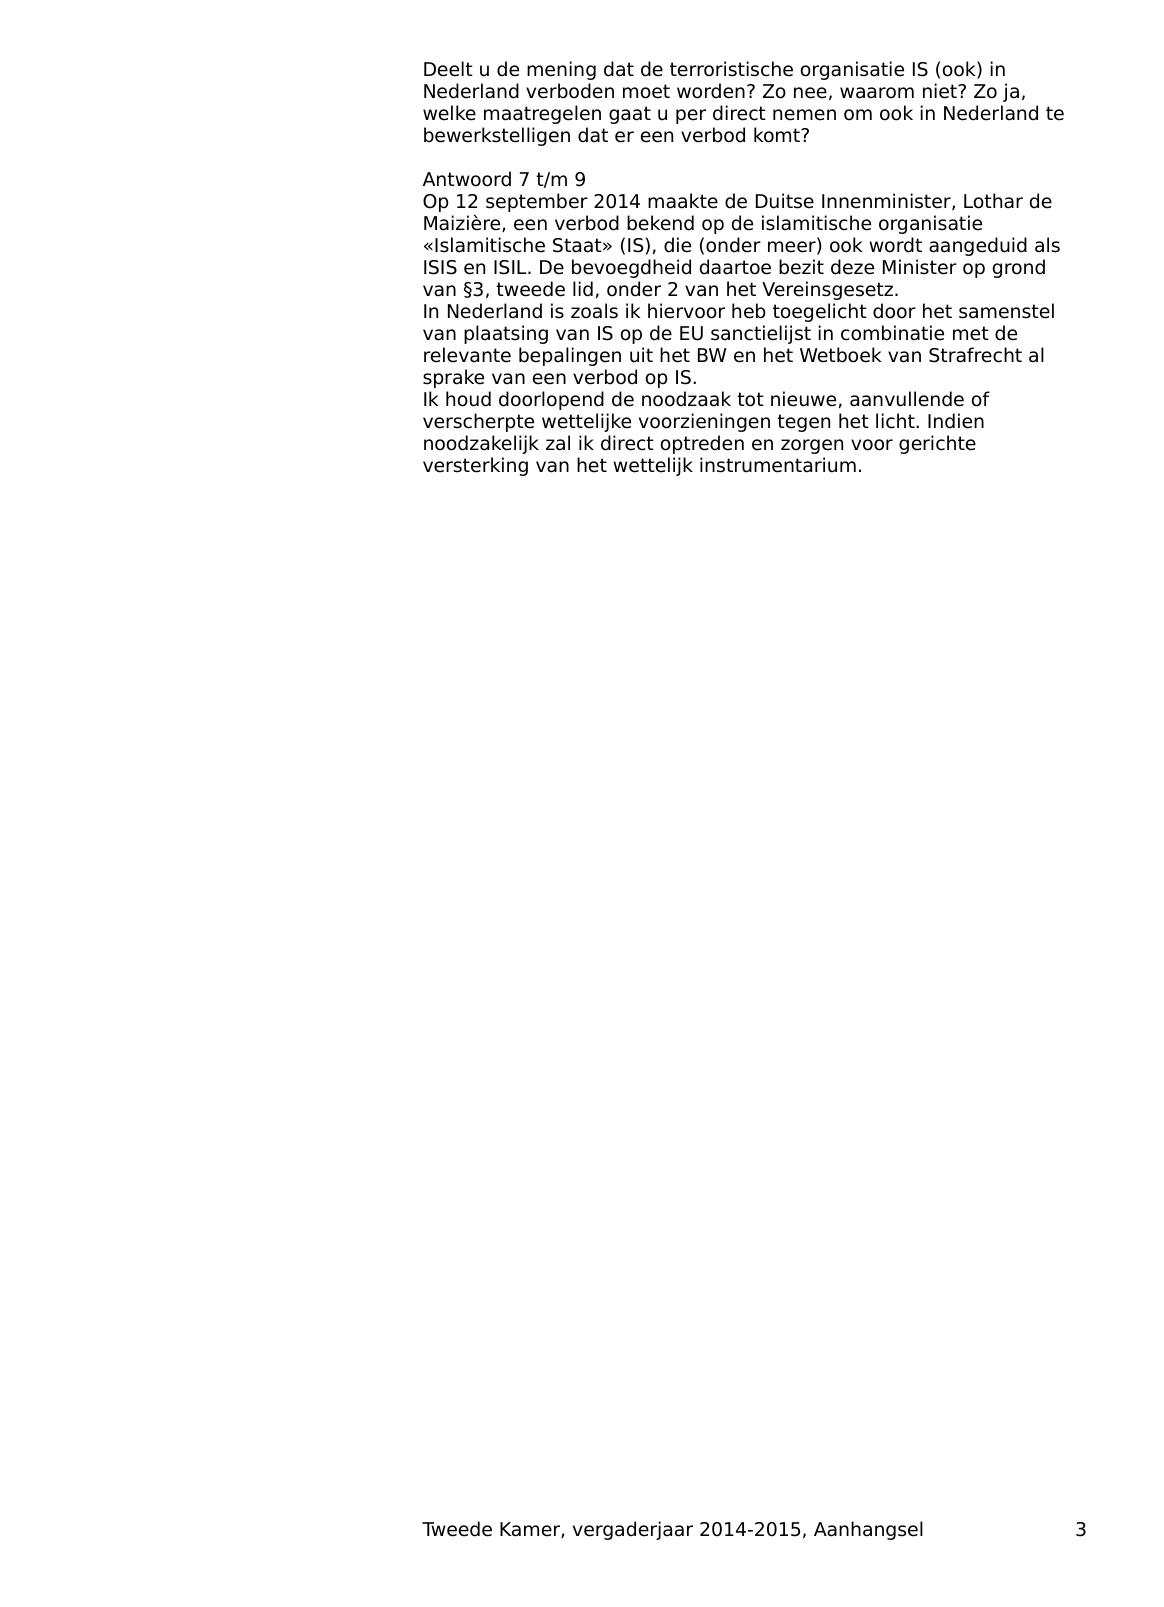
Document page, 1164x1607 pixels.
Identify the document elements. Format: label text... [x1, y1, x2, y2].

text Antwoord 7 t/m 9 [422, 169, 1087, 191]
text In Nederland is zoals ik hiervoor heb toegelicht door het samenstel van plaatsing van IS op de EU sanctielijst in combinatie met de relevante bepalingen uit het BW en het Wetboek van Strafrecht al sprake van een verbod op IS. [422, 301, 1087, 389]
text Ik houd doorlopend de noodzaak tot nieuwe, aanvullende of verscherpte wettelijke voorzieningen tegen het licht. Indien noodzakelijk zal ik direct optreden en zorgen voor gerichte versterking van het wettelijk instrumentarium. [422, 389, 1087, 477]
text Op 12 september 2014 maakte de Duitse Innenminister, Lothar de Maizière, een verbod bekend op de islamitische organisatie «Islamitische Staat» (IS), die (onder meer) ook wordt aangeduid als ISIS en ISIL. De bevoegdheid daartoe bezit deze Minister op grond van §3, tweede lid, onder 2 van het Vereinsgesetz. [422, 191, 1087, 301]
text Deelt u de mening dat de terroristische organisatie IS (ook) in Nederland verboden moet worden? Zo nee, waarom niet? Zo ja, welke maatregelen gaat u per direct nemen om ook in Nederland te bewerkstelligen dat er een verbod komt? [422, 59, 1087, 147]
